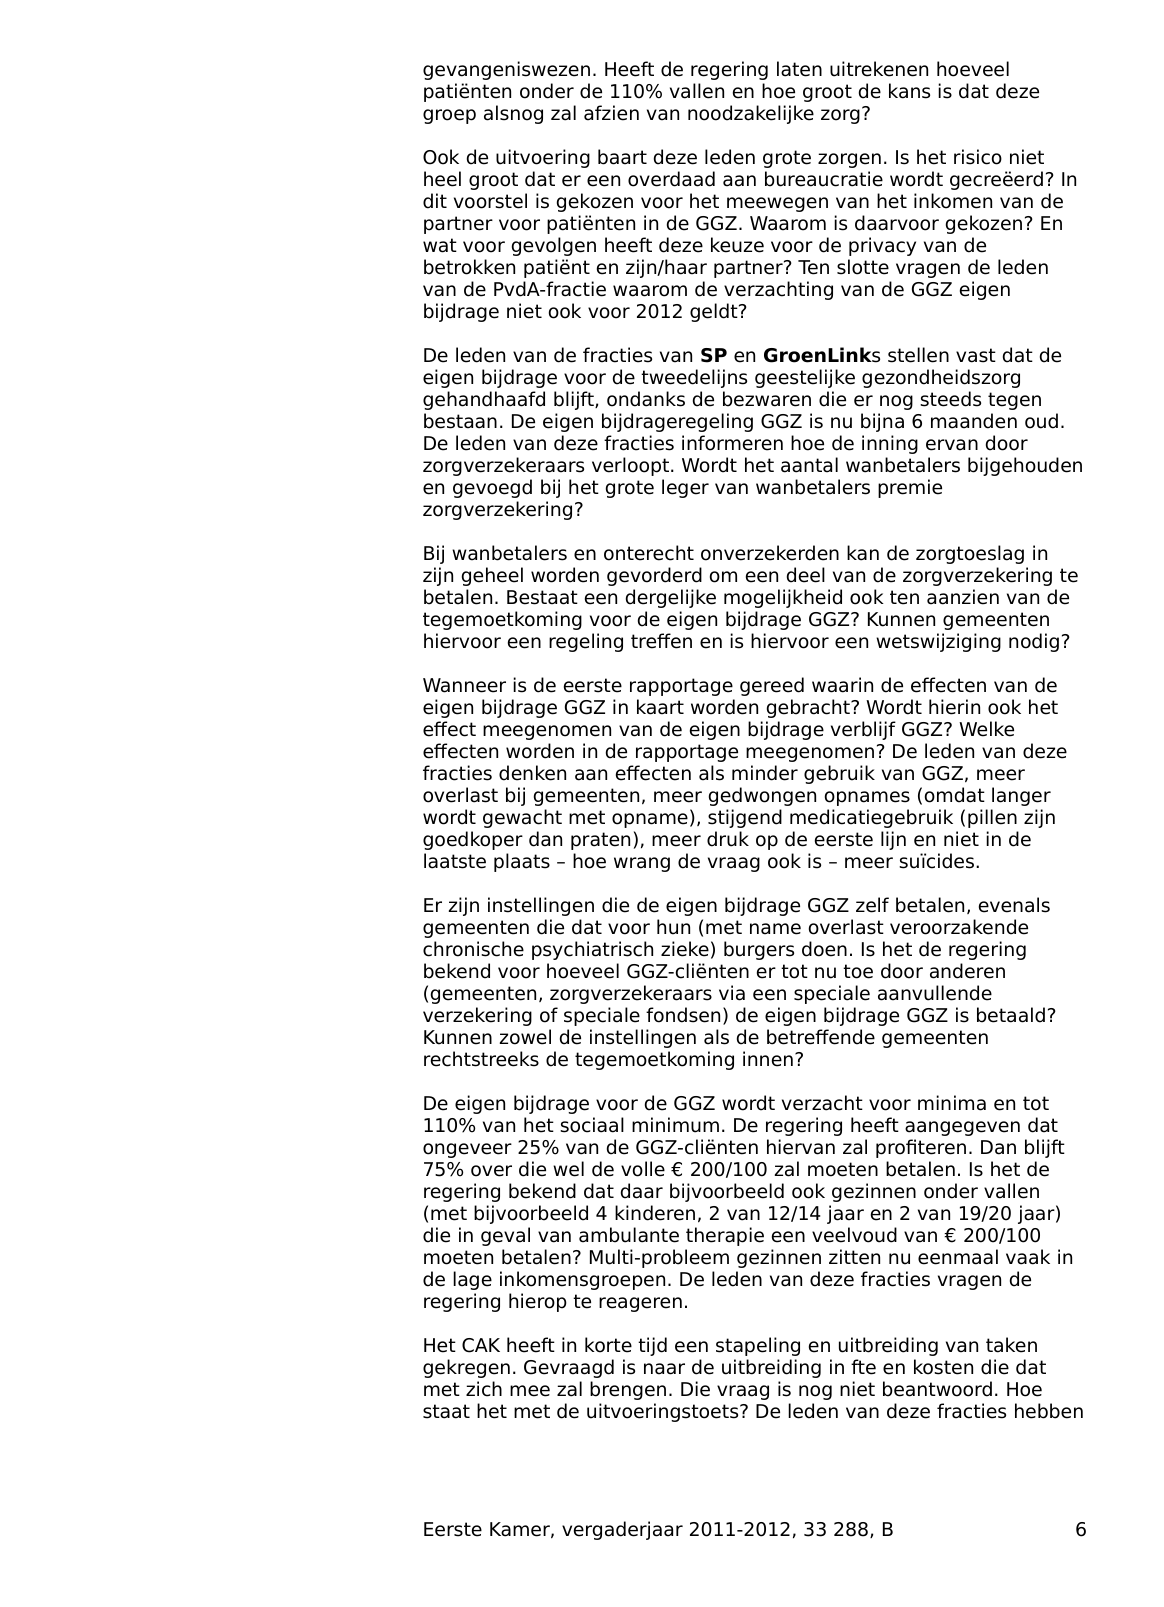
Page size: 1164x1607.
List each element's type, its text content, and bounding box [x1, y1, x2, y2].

text Wanneer is de eerste rapportage gereed waarin de effecten van de eigen bijdrage GGZ in kaart worden gebracht? Wordt hierin ook het effect meegenomen van de eigen bijdrage verblijf GGZ? Welke effecten worden in de rapportage meegenomen? De leden van deze fracties denken aan effecten als minder gebruik van GGZ, meer overlast bij gemeenten, meer gedwongen opnames (omdat langer wordt gewacht met opname), stijgend medicatiegebruik (pillen zijn goedkoper dan praten), meer druk op de eerste lijn en niet in de laatste plaats – hoe wrang de vraag ook is – meer suïcides. [422, 675, 1087, 873]
text Ook de uitvoering baart deze leden grote zorgen. Is het risico niet heel groot dat er een overdaad aan bureaucratie wordt gecreëerd? In dit voorstel is gekozen voor het meewegen van het inkomen van de partner voor patiënten in de GGZ. Waarom is daarvoor gekozen? En wat voor gevolgen heeft deze keuze voor de privacy van de betrokken patiënt en zijn/haar partner? Ten slotte vragen de leden van de PvdA-fractie waarom de verzachting van de GGZ eigen bijdrage niet ook voor 2012 geldt? [422, 147, 1087, 323]
text Het CAK heeft in korte tijd een stapeling en uitbreiding van taken gekregen. Gevraagd is naar de uitbreiding in fte en kosten die dat met zich mee zal brengen. Die vraag is nog niet beantwoord. Hoe staat het met de uitvoeringstoets? De leden van deze fracties hebben [422, 1335, 1087, 1423]
text De leden van de fracties van SP en GroenLinks stellen vast dat de eigen bijdrage voor de tweedelijns geestelijke gezondheidszorg gehandhaafd blijft, ondanks de bezwaren die er nog steeds tegen bestaan. De eigen bijdrageregeling GGZ is nu bijna 6 maanden oud. De leden van deze fracties informeren hoe de inning ervan door zorgverzekeraars verloopt. Wordt het aantal wanbetalers bijgehouden en gevoegd bij het grote leger van wanbetalers premie zorgverzekering? [422, 345, 1087, 521]
text De eigen bijdrage voor de GGZ wordt verzacht voor minima en tot 110% van het sociaal minimum. De regering heeft aangegeven dat ongeveer 25% van de GGZ-cliënten hiervan zal profiteren. Dan blijft 75% over die wel de volle € 200/100 zal moeten betalen. Is het de regering bekend dat daar bijvoorbeeld ook gezinnen onder vallen (met bijvoorbeeld 4 kinderen, 2 van 12/14 jaar en 2 van 19/20 jaar) die in geval van ambulante therapie een veelvoud van € 200/100 moeten betalen? Multi-probleem gezinnen zitten nu eenmaal vaak in de lage inkomensgroepen. De leden van deze fracties vragen de regering hierop te reageren. [422, 1093, 1087, 1313]
text Er zijn instellingen die de eigen bijdrage GGZ zelf betalen, evenals gemeenten die dat voor hun (met name overlast veroorzakende chronische psychiatrisch zieke) burgers doen. Is het de regering bekend voor hoeveel GGZ-cliënten er tot nu toe door anderen (gemeenten, zorgverzekeraars via een speciale aanvullende verzekering of speciale fondsen) de eigen bijdrage GGZ is betaald? Kunnen zowel de instellingen als de betreffende gemeenten rechtstreeks de tegemoetkoming innen? [422, 895, 1087, 1071]
text Bij wanbetalers en onterecht onverzekerden kan de zorgtoeslag in zijn geheel worden gevorderd om een deel van de zorgverzekering te betalen. Bestaat een dergelijke mogelijkheid ook ten aanzien van de tegemoetkoming voor de eigen bijdrage GGZ? Kunnen gemeenten hiervoor een regeling treffen en is hiervoor een wetswijziging nodig? [422, 543, 1087, 653]
text gevangeniswezen. Heeft de regering laten uitrekenen hoeveel patiënten onder de 110% vallen en hoe groot de kans is dat deze groep alsnog zal afzien van noodzakelijke zorg? [422, 59, 1087, 125]
